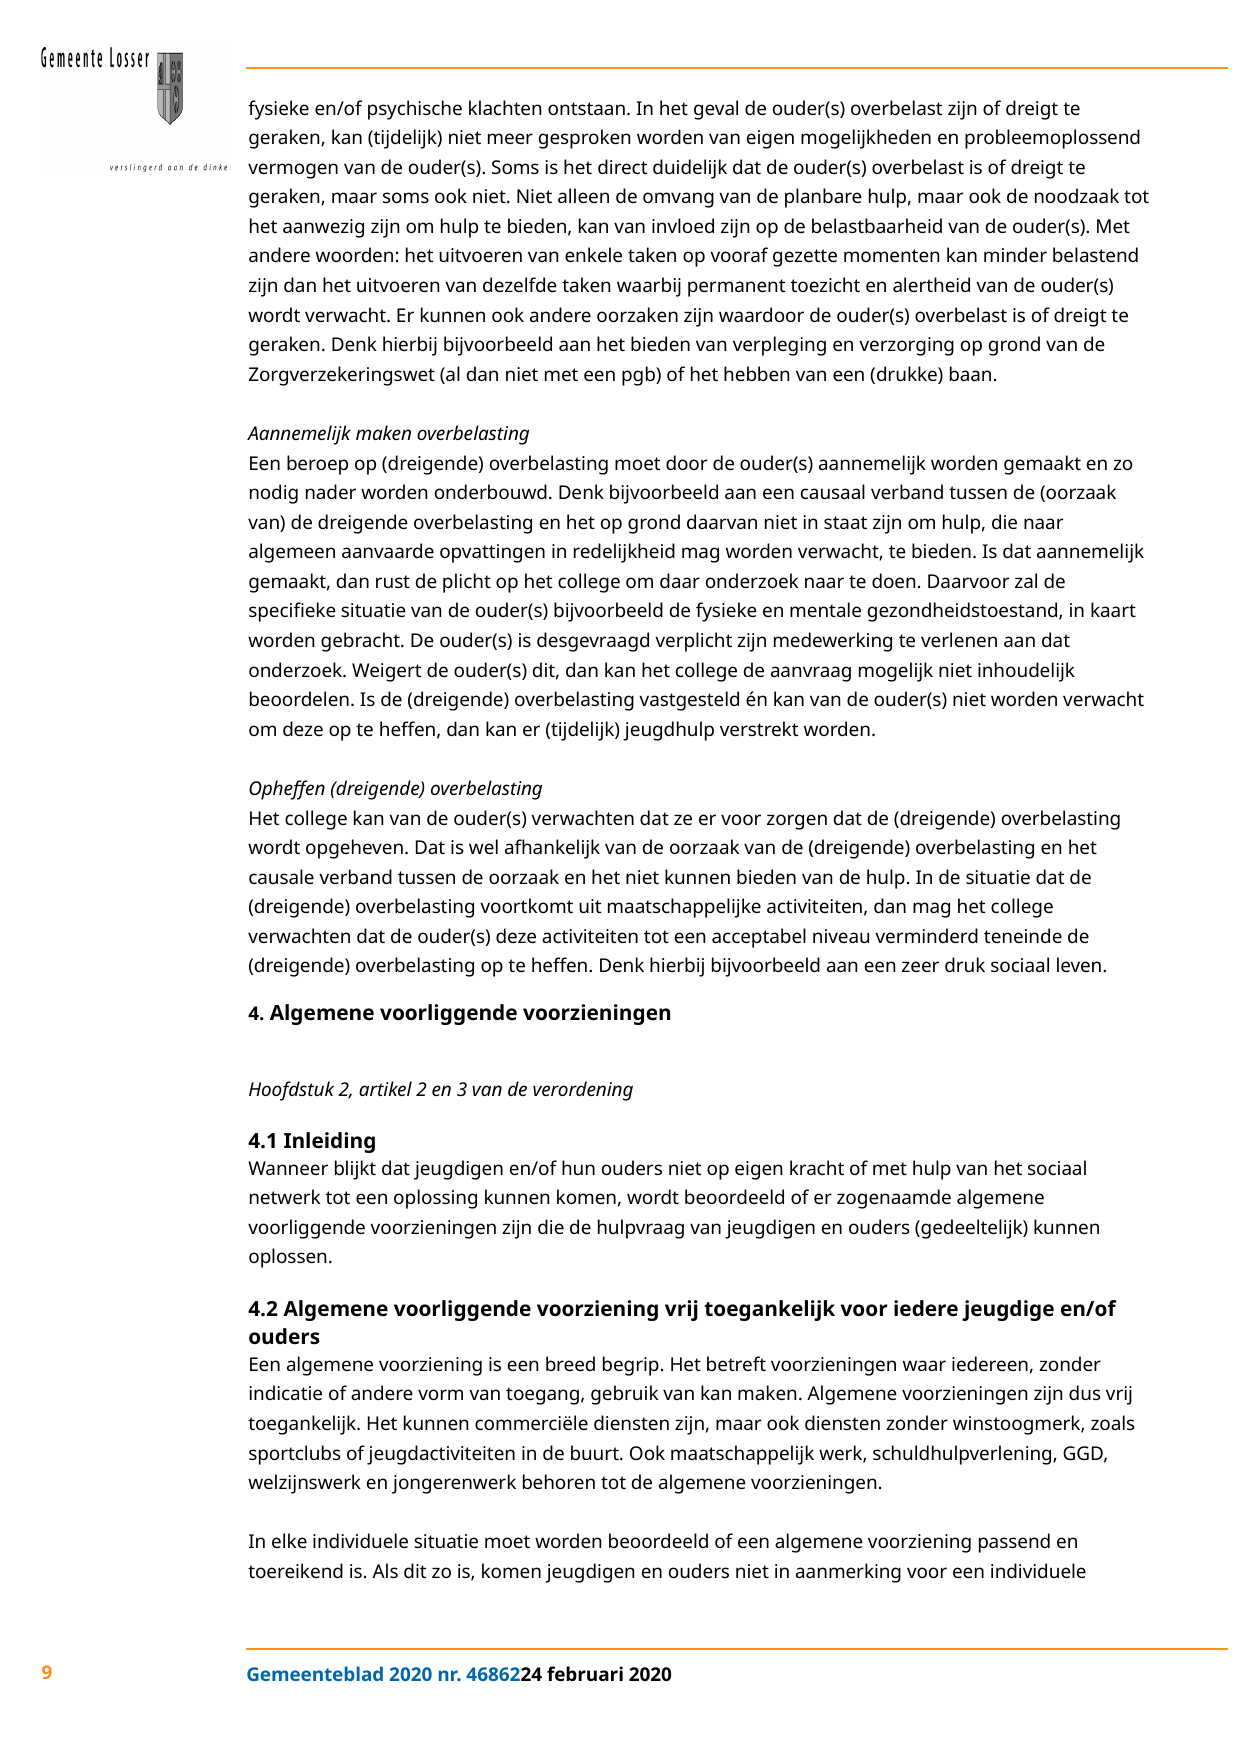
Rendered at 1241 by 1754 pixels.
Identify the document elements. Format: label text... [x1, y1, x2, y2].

text Wanneer blijkt dat jeugdigen en/of hun ouders niet op eigen kracht of met hulp van het sociaal netwerk tot een oplossing kunnen komen, wordt beoordeeld of er zogenaamde algemene voorliggende voorzieningen zijn die de hulpvraag van jeugdigen en ouders (gedeeltelijk) kunnen oplossen. [248, 1155, 1152, 1269]
text Het college kan van de ouder(s) verwachten dat ze er voor zorgen dat de (dreigende) overbelasting wordt opgeheven. Dat is wel afhankelijk van de oorzaak van de (dreigende) overbelasting en het causale verband tussen de oorzaak en het niet kunnen bieden van de hulp. In de situatie dat de (dreigende) overbelasting voortkomt uit maatschappelijke activiteiten, dan mag het college verwachten dat de ouder(s) deze activiteiten tot een acceptabel niveau verminderd teneinde de (dreigende) overbelasting op te heffen. Denk hierbij bijvoorbeeld aan een zeer druk sociaal leven. [248, 805, 1152, 978]
text Een beroep op (dreigende) overbelasting moet door de ouder(s) aannemelijk worden gemaakt en zo nodig nader worden onderbouwd. Denk bijvoorbeeld aan een causaal verband tussen de (oorzaak van) de dreigende overbelasting en het op grond daarvan niet in staat zijn om hulp, die naar algemeen aanvaarde opvattingen in redelijkheid mag worden verwacht, te bieden. Is dat aannemelijk gemaakt, dan rust de plicht op het college om daar onderzoek naar te doen. Daarvoor zal de specifieke situatie van de ouder(s) bijvoorbeeld de fysieke en mentale gezondheidstoestand, in kaart worden gebracht. De ouder(s) is desgevraagd verplicht zijn medewerking te verlenen aan dat onderzoek. Weigert de ouder(s) dit, dan kan het college de aanvraag mogelijk niet inhoudelijk beoordelen. Is de (dreigende) overbelasting vastgesteld én kan van de ouder(s) niet worden verwacht om deze op te heffen, dan kan er (tijdelijk) jeugdhulp verstrekt worden. [248, 450, 1152, 742]
picture [41, 47, 231, 172]
text Een algemene voorziening is een breed begrip. Het betreft voorzieningen waar iedereen, zonder indicatie of andere vorm van toegang, gebruik van kan maken. Algemene voorzieningen zijn dus vrij toegankelijk. Het kunnen commerciële diensten zijn, maar ook diensten zonder winstoogmerk, zoals sportclubs of jeugdactiviteiten in de buurt. Ook maatschappelijk werk, schuldhulpverlening, GGD, welzijnswerk en jongerenwerk behoren tot de algemene voorzieningen. [248, 1351, 1152, 1495]
text Hoofdstuk 2, artikel 2 en 3 van de verordening [248, 1076, 1152, 1102]
text In elke individuele situatie moet worden beoordeeld of een algemene voorziening passend en toereikend is. Als dit zo is, komen jeugdigen en ouders niet in aanmerking voor een individuele [248, 1528, 1152, 1584]
text 4.1 Inleiding [248, 1126, 1152, 1155]
text Opheffen (dreigende) overbelasting [248, 775, 1152, 801]
text fysieke en/of psychische klachten ontstaan. In het geval de ouder(s) overbelast zijn of dreigt te geraken, kan (tijdelijk) niet meer gesproken worden van eigen mogelijkheden en probleemoplossend vermogen van de ouder(s). Soms is het direct duidelijk dat de ouder(s) overbelast is of dreigt te geraken, maar soms ook niet. Niet alleen de omvang van de planbare hulp, maar ook de noodzaak tot het aanwezig zijn om hulp te bieden, kan van invloed zijn op de belastbaarheid van de ouder(s). Met andere woorden: het uitvoeren van enkele taken op vooraf gezette momenten kan minder belastend zijn dan het uitvoeren van dezelfde taken waarbij permanent toezicht en alertheid van de ouder(s) wordt verwacht. Er kunnen ook andere oorzaken zijn waardoor de ouder(s) overbelast is of dreigt te geraken. Denk hierbij bijvoorbeeld aan het bieden van verpleging en verzorging op grond van de Zorgverzekeringswet (al dan niet met een pgb) of het hebben van een (drukke) baan. [248, 95, 1152, 387]
text Aannemelijk maken overbelasting [248, 420, 1152, 446]
text 4.2 Algemene voorliggende voorziening vrij toegankelijk voor iedere jeugdige en/of ouders [248, 1294, 1152, 1351]
text 4. Algemene voorliggende voorzieningen [248, 998, 1152, 1027]
